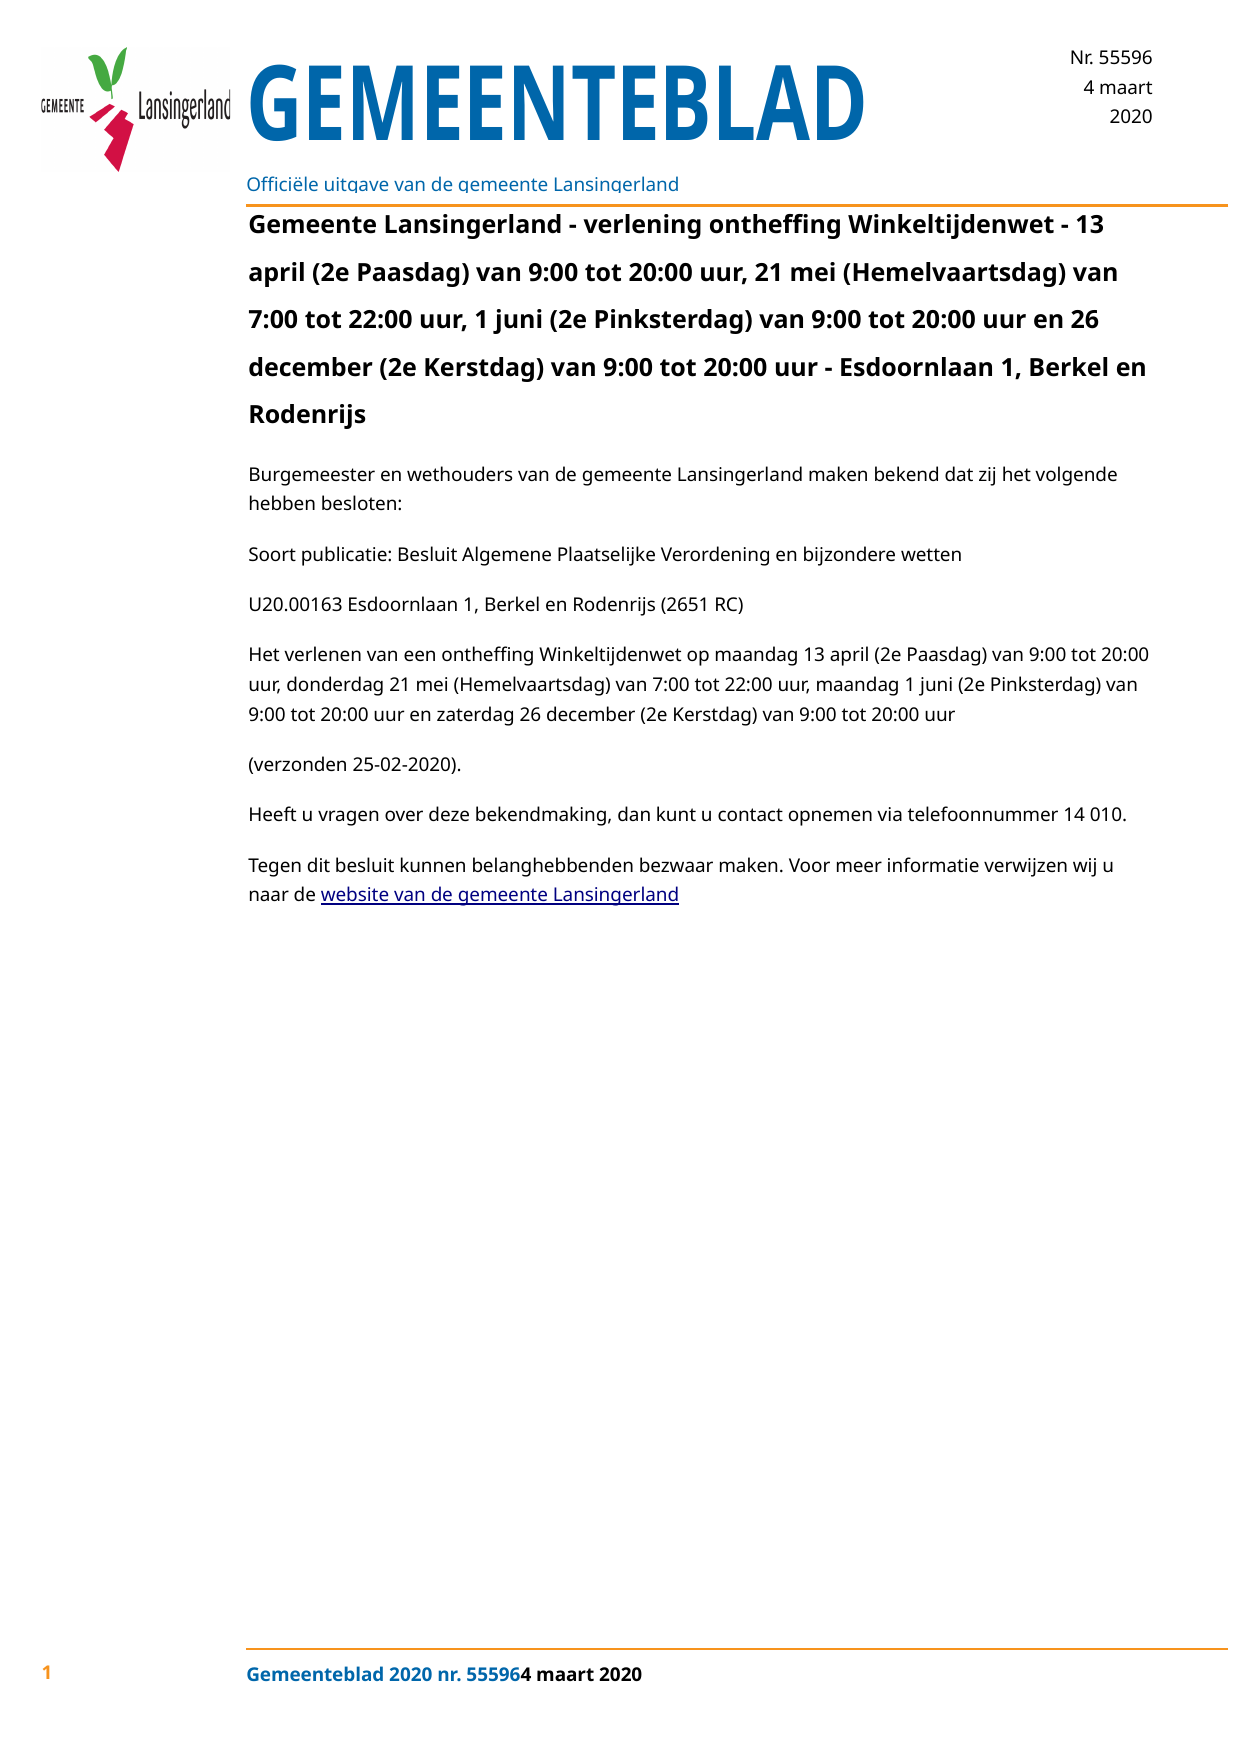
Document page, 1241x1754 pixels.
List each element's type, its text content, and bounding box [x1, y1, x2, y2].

text Burgemeester en wethouders van de gemeente Lansingerland maken bekend dat zij het volgende hebben besloten: [248, 461, 1152, 516]
text Gemeente Lansingerland - verlening ontheffing Winkeltijdenwet - 13 april (2e Paasdag) van 9:00 tot 20:00 uur, 21 mei (Hemelvaartsdag) van 7:00 tot 22:00 uur, 1 juni (2e Pinksterdag) van 9:00 tot 20:00 uur en 26 december (2e Kerstdag) van 9:00 tot 20:00 uur - Esdoornlaan 1, Berkel en Rodenrijs [248, 207, 1152, 431]
text U20.00163 Esdoornlaan 1, Berkel en Rodenrijs (2651 RC) [248, 591, 1152, 617]
text (verzonden 25-02-2020). [248, 751, 1152, 777]
text Tegen dit besluit kunnen belanghebbenden bezwaar maken. Voor meer informatie verwijzen wij u naar de website van de gemeente Lansingerland [248, 852, 1152, 907]
text Soort publicatie: Besluit Algemene Plaatselijke Verordening en bijzondere wetten [248, 541, 1152, 566]
picture [41, 47, 231, 172]
text Het verlenen van een ontheffing Winkeltijdenwet op maandag 13 april (2e Paasdag) van 9:00 tot 20:00 uur, donderdag 21 mei (Hemelvaartsdag) van 7:00 tot 22:00 uur, maandag 1 juni (2e Pinksterdag) van 9:00 tot 20:00 uur en zaterdag 26 december (2e Kerstdag) van 9:00 tot 20:00 uur [248, 642, 1152, 726]
text Heeft u vragen over deze bekendmaking, dan kunt u contact opnemen via telefoonnummer 14 010. [248, 802, 1152, 827]
